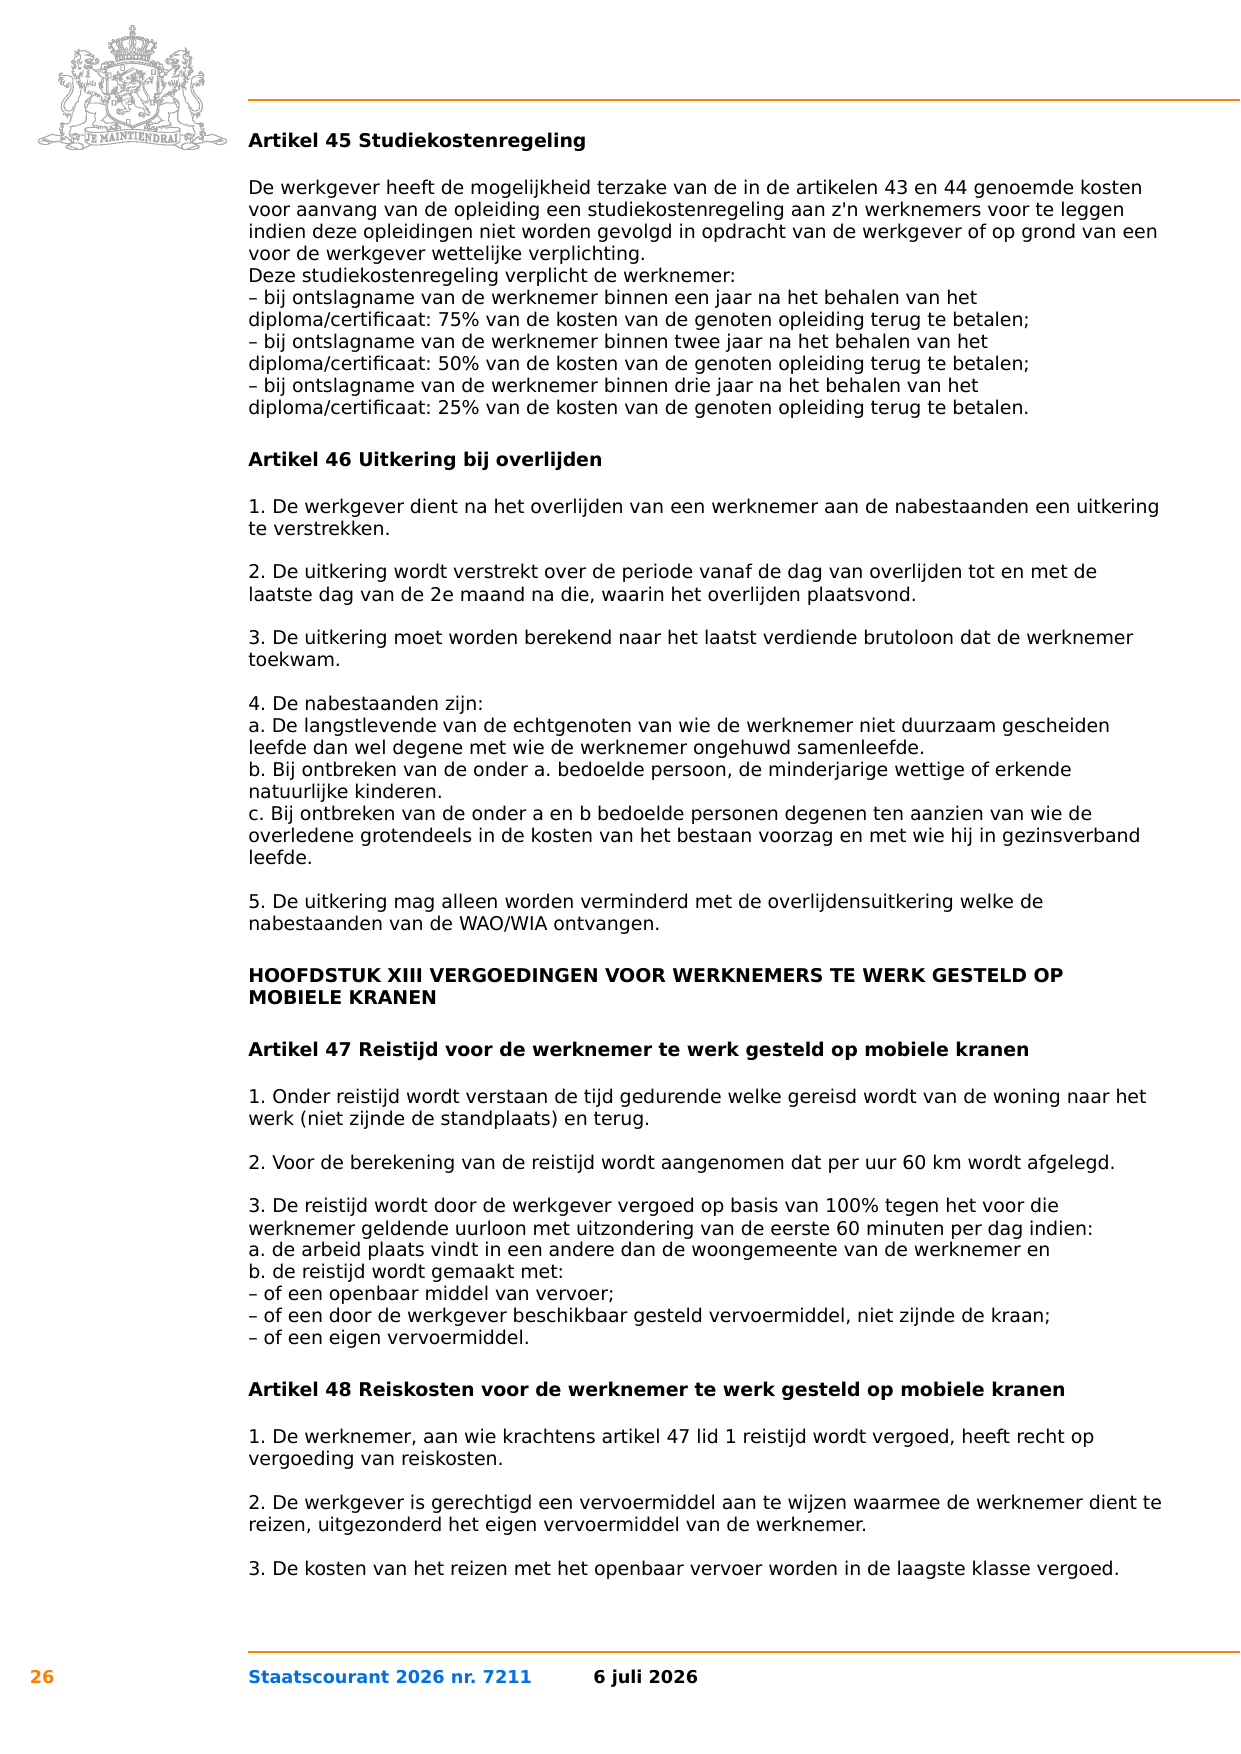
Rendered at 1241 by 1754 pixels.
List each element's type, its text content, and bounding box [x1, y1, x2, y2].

text 1. Onder reistijd wordt verstaan de tijd gedurende welke gereisd wordt van de woning naar het werk (niet zijnde de standplaats) en terug. [248, 1086, 1163, 1130]
subtitle HOOFDSTUK XIII VERGOEDINGEN VOOR WERKNEMERS TE WERK GESTELD OP MOBIELE KRANEN [248, 965, 1163, 1009]
picture [38, 25, 227, 150]
text De werkgever heeft de mogelijkheid terzake van de in de artikelen 43 en 44 genoemde kosten voor aanvang van de opleiding een studiekostenregeling aan z'n werknemers voor te leggen indien deze opleidingen niet worden gevolgd in opdracht van de werkgever of op grond van een voor de werkgever wettelijke verplichting. [248, 177, 1163, 265]
text c. Bij ontbreken van de onder a en b bedoelde personen degenen ten aanzien van wie de overledene grotendeels in de kosten van het bestaan voorzag en met wie hij in gezinsverband leefde. [248, 803, 1163, 869]
text 3. De uitkering moet worden berekend naar het laatst verdiende brutoloon dat de werknemer toekwam. [248, 627, 1163, 671]
text – of een openbaar middel van vervoer; [248, 1283, 1163, 1305]
text 3. De kosten van het reizen met het openbaar vervoer worden in de laagste klasse vergoed. [248, 1558, 1163, 1580]
text – bij ontslagname van de werknemer binnen drie jaar na het behalen van het diploma/certificaat: 25% van de kosten van de genoten opleiding terug te betalen. [248, 375, 1163, 419]
text 2. Voor de berekening van de reistijd wordt aangenomen dat per uur 60 km wordt afgelegd. [248, 1152, 1163, 1173]
text 2. De uitkering wordt verstrekt over de periode vanaf de dag van overlijden tot en met de laatste dag van de 2e maand na die, waarin het overlijden plaatsvond. [248, 561, 1163, 605]
text 3. De reistijd wordt door de werkgever vergoed op basis van 100% tegen het voor die werknemer geldende uurloon met uitzondering van de eerste 60 minuten per dag indien: [248, 1195, 1163, 1239]
text 5. De uitkering mag alleen worden verminderd met de overlijdensuitkering welke de nabestaanden van de WAO/WIA ontvangen. [248, 891, 1163, 935]
text – bij ontslagname van de werknemer binnen een jaar na het behalen van het diploma/certificaat: 75% van de kosten van de genoten opleiding terug te betalen; [248, 287, 1163, 331]
text – bij ontslagname van de werknemer binnen twee jaar na het behalen van het diploma/certificaat: 50% van de kosten van de genoten opleiding terug te betalen; [248, 331, 1163, 375]
text a. De langstlevende van de echtgenoten van wie de werknemer niet duurzaam gescheiden leefde dan wel degene met wie de werknemer ongehuwd samenleefde. [248, 715, 1163, 759]
subtitle Artikel 47 Reistijd voor de werknemer te werk gesteld op mobiele kranen [248, 1039, 1163, 1061]
text 4. De nabestaanden zijn: [248, 693, 1163, 715]
text a. de arbeid plaats vindt in een andere dan de woongemeente van de werknemer en [248, 1239, 1163, 1261]
text b. de reistijd wordt gemaakt met: [248, 1261, 1163, 1283]
text – of een eigen vervoermiddel. [248, 1327, 1163, 1349]
text 1. De werkgever dient na het overlijden van een werknemer aan de nabestaanden een uitkering te verstrekken. [248, 496, 1163, 539]
subtitle Artikel 46 Uitkering bij overlijden [248, 449, 1163, 471]
text Deze studiekostenregeling verplicht de werknemer: [248, 265, 1163, 287]
subtitle Artikel 45 Studiekostenregeling [248, 130, 1163, 152]
text 2. De werkgever is gerechtigd een vervoermiddel aan te wijzen waarmee de werknemer dient te reizen, uitgezonderd het eigen vervoermiddel van de werknemer. [248, 1492, 1163, 1536]
text b. Bij ontbreken van de onder a. bedoelde persoon, de minderjarige wettige of erkende natuurlijke kinderen. [248, 759, 1163, 803]
text 1. De werknemer, aan wie krachtens artikel 47 lid 1 reistijd wordt vergoed, heeft recht op vergoeding van reiskosten. [248, 1426, 1163, 1470]
text – of een door de werkgever beschikbaar gesteld vervoermiddel, niet zijnde de kraan; [248, 1305, 1163, 1327]
subtitle Artikel 48 Reiskosten voor de werknemer te werk gesteld op mobiele kranen [248, 1379, 1163, 1401]
